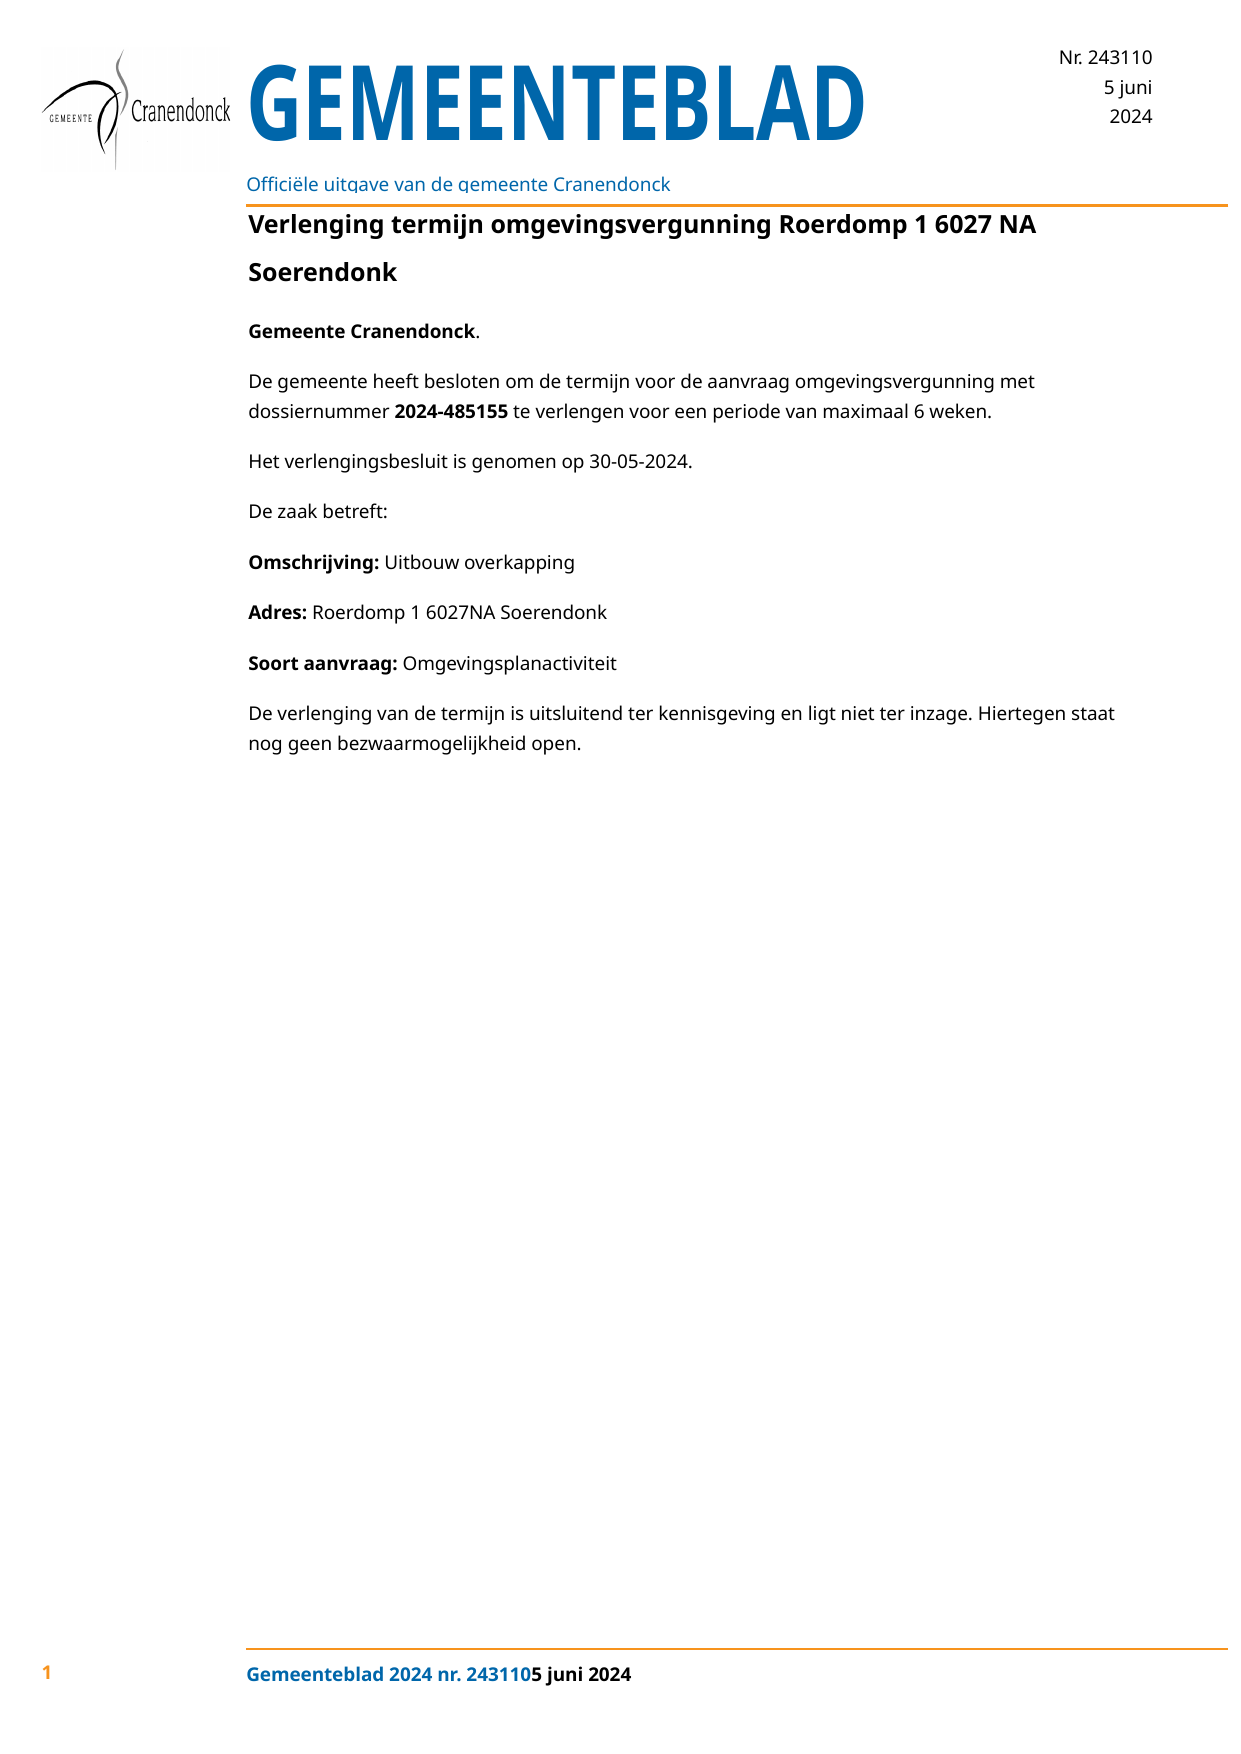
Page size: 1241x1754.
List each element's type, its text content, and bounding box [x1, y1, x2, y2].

text Het verlengingsbesluit is genomen op 30-05-2024. [248, 448, 1152, 474]
text Adres: Roerdomp 1 6027NA Soerendonk [248, 599, 1152, 625]
text De gemeente heeft besloten om de termijn voor de aanvraag omgevingsvergunning met dossiernummer 2024-485155 te verlengen voor een periode van maximaal 6 weken. [248, 368, 1152, 424]
text De verlenging van de termijn is uitsluitend ter kennisgeving en ligt niet ter inzage. Hiertegen staat nog geen bezwaarmogelijkheid open. [248, 700, 1152, 756]
text Omschrijving: Uitbouw overkapping [248, 549, 1152, 575]
text Verlenging termijn omgevingsvergunning Roerdomp 1 6027 NA Soerendonk [248, 207, 1152, 288]
text Gemeente Cranendonck. [248, 318, 1152, 344]
picture [41, 47, 231, 172]
text De zaak betreft: [248, 499, 1152, 524]
text Soort aanvraag: Omgevingsplanactiviteit [248, 650, 1152, 676]
